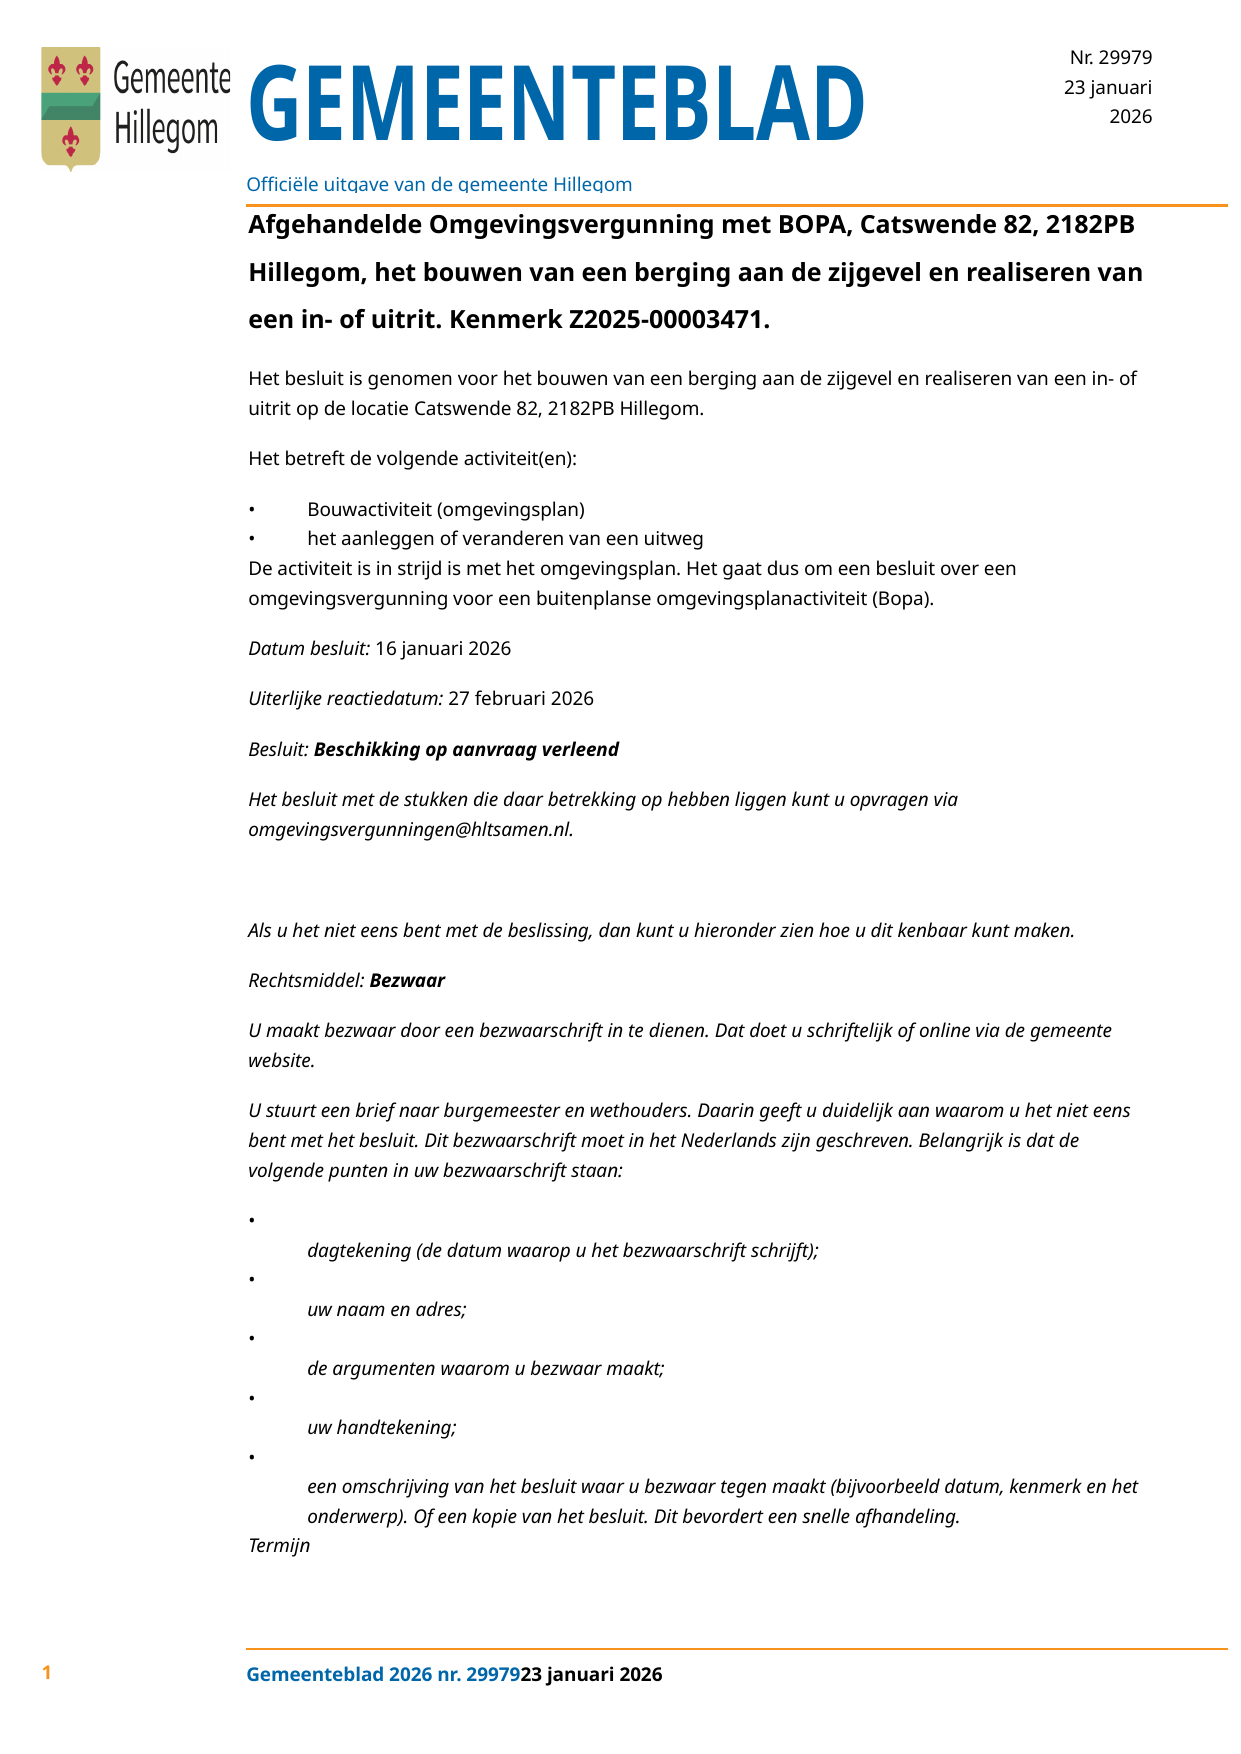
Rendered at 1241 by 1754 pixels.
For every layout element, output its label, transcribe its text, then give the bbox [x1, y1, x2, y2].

text Het betreft de volgende activiteit(en): [248, 446, 1152, 471]
text Uiterlijke reactiedatum: 27 februari 2026 [248, 686, 1152, 711]
list de argumenten waarom u bezwaar maakt; [248, 1355, 1152, 1381]
text Afgehandelde Omgevingsvergunning met BOPA, Catswende 82, 2182PB Hillegom, het bouwen van een berging aan de zijgevel en realiseren van een in- of uitrit. Kenmerk Z2025-00003471. [248, 207, 1152, 336]
text Het besluit is genomen voor het bouwen van een berging aan de zijgevel en realiseren van een in- of uitrit op de locatie Catswende 82, 2182PB Hillegom. [248, 366, 1152, 421]
text Datum besluit: 16 januari 2026 [248, 635, 1152, 661]
text U stuurt een brief naar burgemeester en wethouders. Daarin geeft u duidelijk aan waarom u het niet eens bent met het besluit. Dit bezwaarschrift moet in het Nederlands zijn geschreven. Belangrijk is dat de volgende punten in uw bezwaarschrift staan: [248, 1098, 1152, 1182]
list uw naam en adres; [248, 1296, 1152, 1322]
list uw handtekening; [248, 1414, 1152, 1440]
text Termijn [248, 1533, 1152, 1558]
picture [41, 47, 231, 172]
text U maakt bezwaar door een bezwaarschrift in te dienen. Dat doet u schriftelijk of online via de gemeente website. [248, 1018, 1152, 1073]
list het aanleggen of veranderen van een uitweg [248, 526, 1152, 551]
list een omschrijving van het besluit waar u bezwaar tegen maakt (bijvoorbeeld datum, kenmerk en het onderwerp). Of een kopie van het besluit. Dit bevordert een snelle afhandeling. [248, 1473, 1152, 1529]
text Besluit: Beschikking op aanvraag verleend [248, 736, 1152, 762]
list dagtekening (de datum waarop u het bezwaarschrift schrijft); [248, 1237, 1152, 1262]
text Rechtsmiddel: Bezwaar [248, 967, 1152, 993]
text De activiteit is in strijd is met het omgevingsplan. Het gaat dus om een besluit over een omgevingsvergunning voor een buitenplanse omgevingsplanactiviteit (Bopa). [248, 555, 1152, 610]
text Het besluit met de stukken die daar betrekking op hebben liggen kunt u opvragen via omgevingsvergunningen@hltsamen.nl. [248, 786, 1152, 842]
text Als u het niet eens bent met de beslissing, dan kunt u hieronder zien hoe u dit kenbaar kunt maken. [248, 917, 1152, 942]
list Bouwactiviteit (omgevingsplan) [248, 496, 1152, 522]
